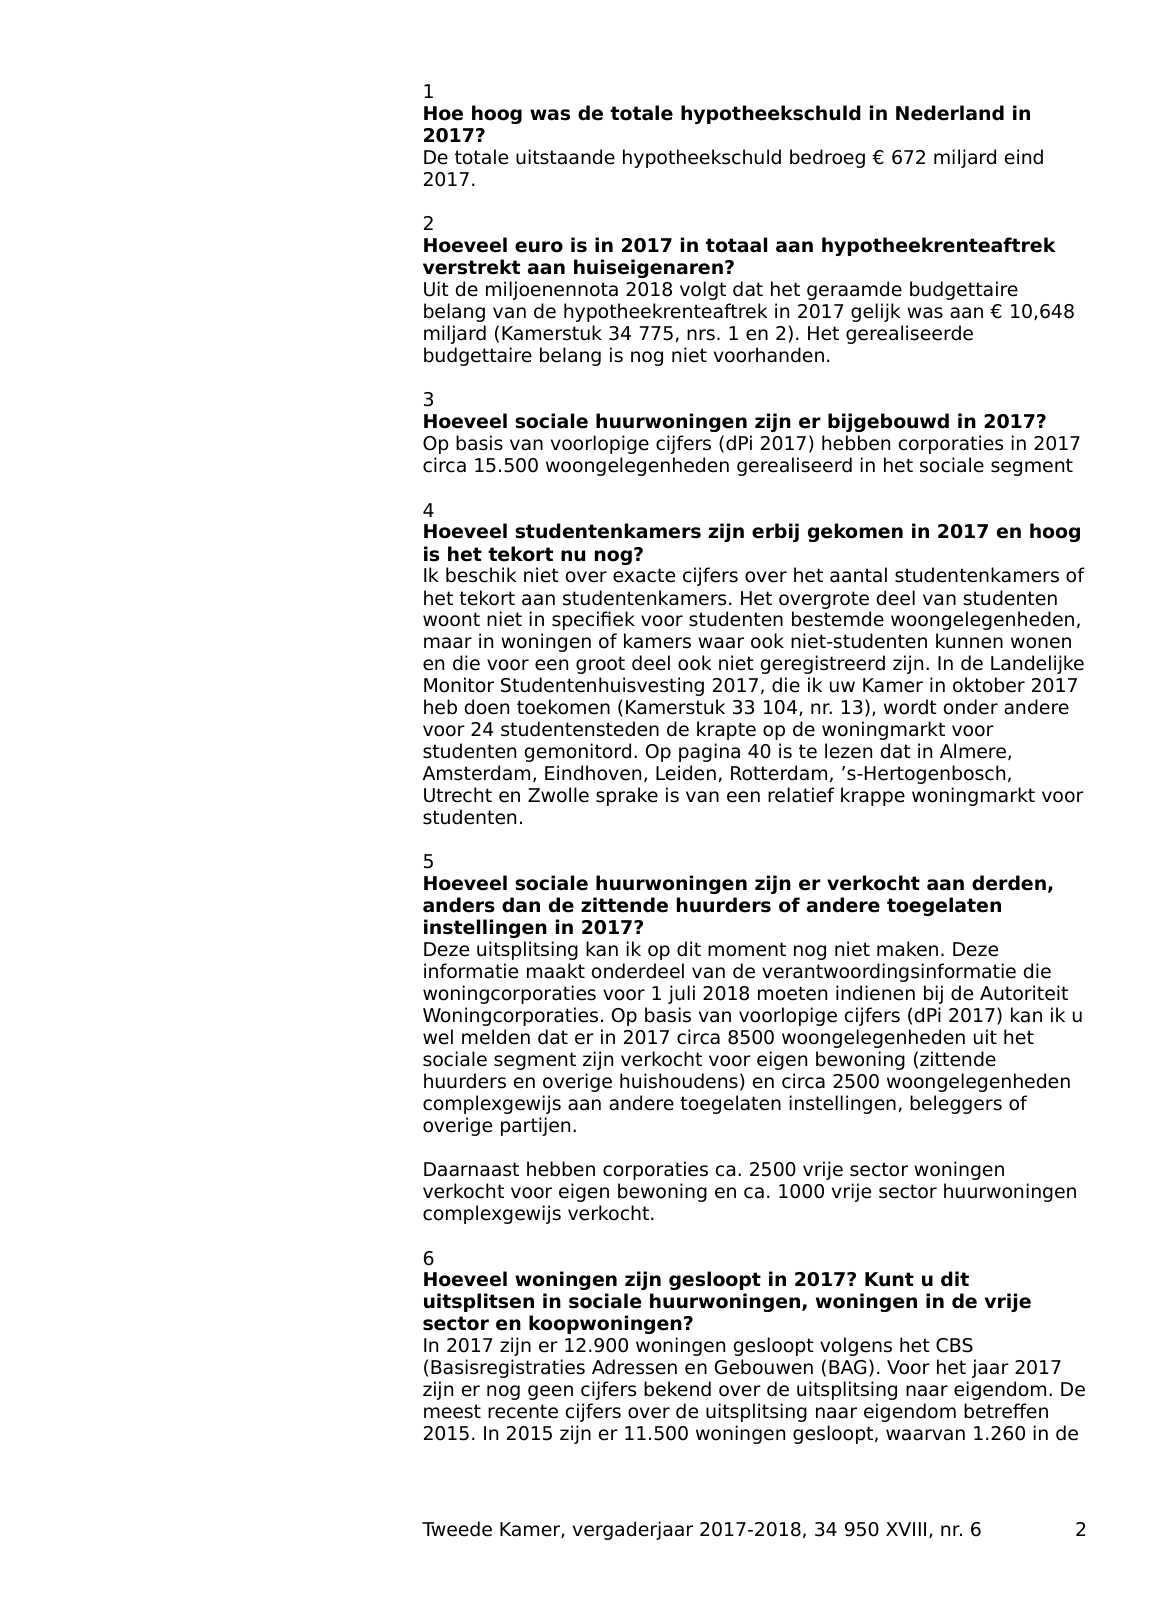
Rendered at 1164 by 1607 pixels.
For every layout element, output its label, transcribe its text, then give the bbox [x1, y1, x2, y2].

text In 2017 zijn er 12.900 woningen gesloopt volgens het CBS (Basisregistraties Adressen en Gebouwen (BAG). Voor het jaar 2017 zijn er nog geen cijfers bekend over de uitsplitsing naar eigendom. De meest recente cijfers over de uitsplitsing naar eigendom betreffen 2015. In 2015 zijn er 11.500 woningen gesloopt, waarvan 1.260 in de [422, 1335, 1087, 1445]
text Hoeveel studentenkamers zijn erbij gekomen in 2017 en hoog is het tekort nu nog? [422, 521, 1087, 565]
text 3 [422, 389, 1087, 411]
text Uit de miljoenennota 2018 volgt dat het geraamde budgettaire belang van de hypotheekrenteaftrek in 2017 gelijk was aan € 10,648 miljard (Kamerstuk 34 775, nrs. 1 en 2). Het gerealiseerde budgettaire belang is nog niet voorhanden. [422, 279, 1087, 367]
text De totale uitstaande hypotheekschuld bedroeg € 672 miljard eind 2017. [422, 147, 1087, 191]
text 1 [422, 81, 1087, 103]
text 5 [422, 851, 1087, 873]
text Hoeveel sociale huurwoningen zijn er bijgebouwd in 2017? [422, 411, 1087, 433]
text Hoeveel euro is in 2017 in totaal aan hypotheekrenteaftrek verstrekt aan huiseigenaren? [422, 235, 1087, 279]
text 6 [422, 1247, 1087, 1269]
text Hoe hoog was de totale hypotheekschuld in Nederland in 2017? [422, 103, 1087, 147]
text 2 [422, 213, 1087, 235]
text Daarnaast hebben corporaties ca. 2500 vrije sector woningen verkocht voor eigen bewoning en ca. 1000 vrije sector huurwoningen complexgewijs verkocht. [422, 1159, 1087, 1225]
text 4 [422, 499, 1087, 521]
text Hoeveel sociale huurwoningen zijn er verkocht aan derden, anders dan de zittende huurders of andere toegelaten instellingen in 2017? [422, 873, 1087, 939]
text Ik beschik niet over exacte cijfers over het aantal studentenkamers of het tekort aan studentenkamers. Het overgrote deel van studenten woont niet in specifiek voor studenten bestemde woongelegenheden, maar in woningen of kamers waar ook niet-studenten kunnen wonen en die voor een groot deel ook niet geregistreerd zijn. In de Landelijke Monitor Studentenhuisvesting 2017, die ik uw Kamer in oktober 2017 heb doen toekomen (Kamerstuk 33 104, nr. 13), wordt onder andere voor 24 studentensteden de krapte op de woningmarkt voor studenten gemonitord. Op pagina 40 is te lezen dat in Almere, Amsterdam, Eindhoven, Leiden, Rotterdam, ’s-Hertogenbosch, Utrecht en Zwolle sprake is van een relatief krappe woningmarkt voor studenten. [422, 565, 1087, 829]
text Hoeveel woningen zijn gesloopt in 2017? Kunt u dit uitsplitsen in sociale huurwoningen, woningen in de vrije sector en koopwoningen? [422, 1269, 1087, 1335]
text Deze uitsplitsing kan ik op dit moment nog niet maken. Deze informatie maakt onderdeel van de verantwoordingsinformatie die woningcorporaties voor 1 juli 2018 moeten indienen bij de Autoriteit Woningcorporaties. Op basis van voorlopige cijfers (dPi 2017) kan ik u wel melden dat er in 2017 circa 8500 woongelegenheden uit het sociale segment zijn verkocht voor eigen bewoning (zittende huurders en overige huishoudens) en circa 2500 woongelegenheden complexgewijs aan andere toegelaten instellingen, beleggers of overige partijen. [422, 939, 1087, 1137]
text Op basis van voorlopige cijfers (dPi 2017) hebben corporaties in 2017 circa 15.500 woongelegenheden gerealiseerd in het sociale segment [422, 433, 1087, 477]
